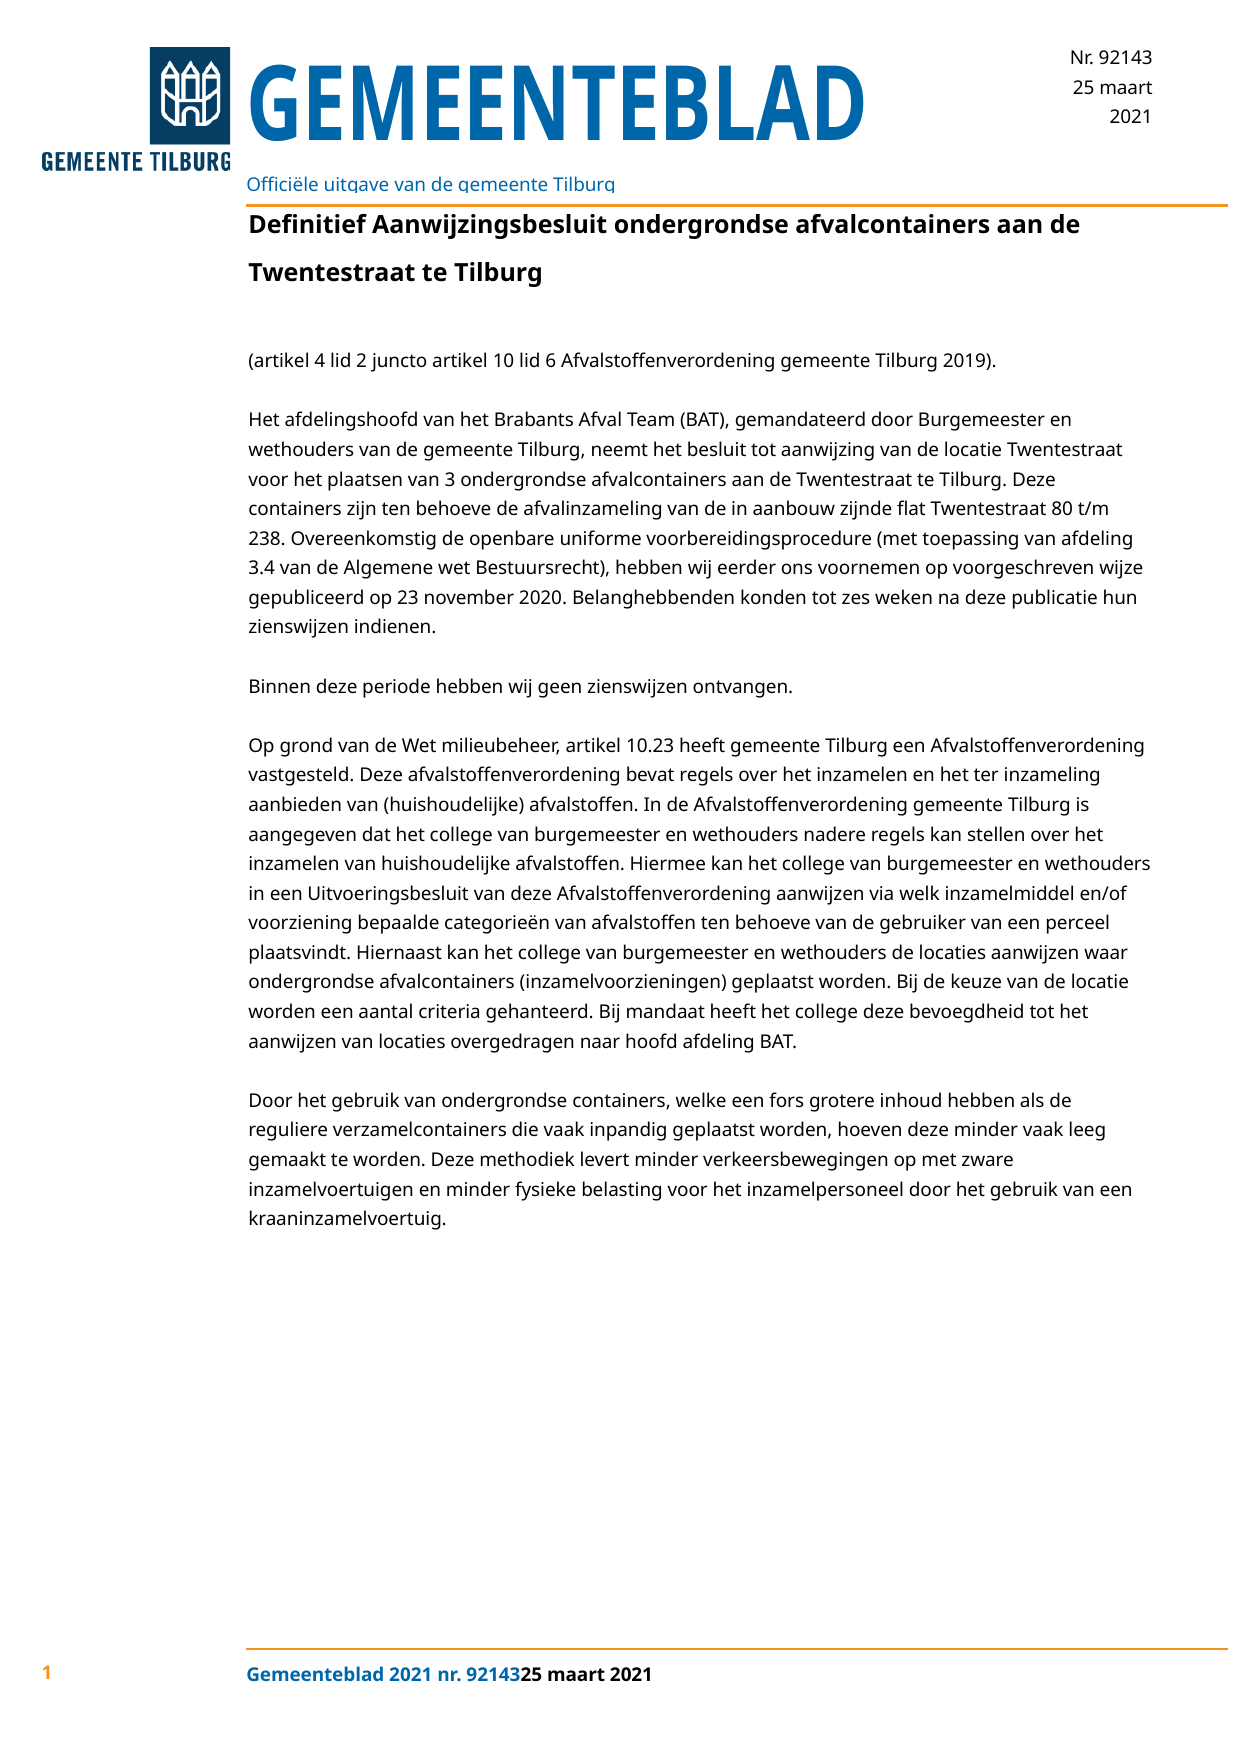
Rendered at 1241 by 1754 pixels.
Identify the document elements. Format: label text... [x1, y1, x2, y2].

text Definitief Aanwijzingsbesluit ondergrondse afvalcontainers aan de Twentestraat te Tilburg [248, 207, 1152, 288]
text Binnen deze periode hebben wij geen zienswijzen ontvangen. [248, 673, 1152, 699]
text Door het gebruik van ondergrondse containers, welke een fors grotere inhoud hebben als de reguliere verzamelcontainers die vaak inpandig geplaatst worden, hoeven deze minder vaak leeg gemaakt te worden. Deze methodiek levert minder verkeersbewegingen op met zware inzamelvoertuigen en minder fysieke belasting voor het inzamelpersoneel door het gebruik van een kraaninzamelvoertuig. [248, 1087, 1152, 1231]
picture [41, 47, 231, 172]
text Op grond van de Wet milieubeheer, artikel 10.23 heeft gemeente Tilburg een Afvalstoffenverordening vastgesteld. Deze afvalstoffenverordening bevat regels over het inzamelen en het ter inzameling aanbieden van (huishoudelijke) afvalstoffen. In de Afvalstoffenverordening gemeente Tilburg is aangegeven dat het college van burgemeester en wethouders nadere regels kan stellen over het inzamelen van huishoudelijke afvalstoffen. Hiermee kan het college van burgemeester en wethouders in een Uitvoeringsbesluit van deze Afvalstoffenverordening aanwijzen via welk inzamelmiddel en/of voorziening bepaalde categorieën van afvalstoffen ten behoeve van de gebruiker van een perceel plaatsvindt. Hiernaast kan het college van burgemeester en wethouders de locaties aanwijzen waar ondergrondse afvalcontainers (inzamelvoorzieningen) geplaatst worden. Bij de keuze van de locatie worden een aantal criteria gehanteerd. Bij mandaat heeft het college deze bevoegdheid tot het aanwijzen van locaties overgedragen naar hoofd afdeling BAT. [248, 732, 1152, 1054]
text Het afdelingshoofd van het Brabants Afval Team (BAT), gemandateerd door Burgemeester en wethouders van de gemeente Tilburg, neemt het besluit tot aanwijzing van de locatie Twentestraat voor het plaatsen van 3 ondergrondse afvalcontainers aan de Twentestraat te Tilburg. Deze containers zijn ten behoeve de afvalinzameling van de in aanbouw zijnde flat Twentestraat 80 t/m 238. Overeenkomstig de openbare uniforme voorbereidingsprocedure (met toepassing van afdeling 3.4 van de Algemene wet Bestuursrecht), hebben wij eerder ons voornemen op voorgeschreven wijze gepubliceerd op 23 november 2020. Belanghebbenden konden tot zes weken na deze publicatie hun zienswijzen indienen. [248, 407, 1152, 639]
text (artikel 4 lid 2 juncto artikel 10 lid 6 Afvalstoffenverordening gemeente Tilburg 2019). [248, 347, 1152, 373]
